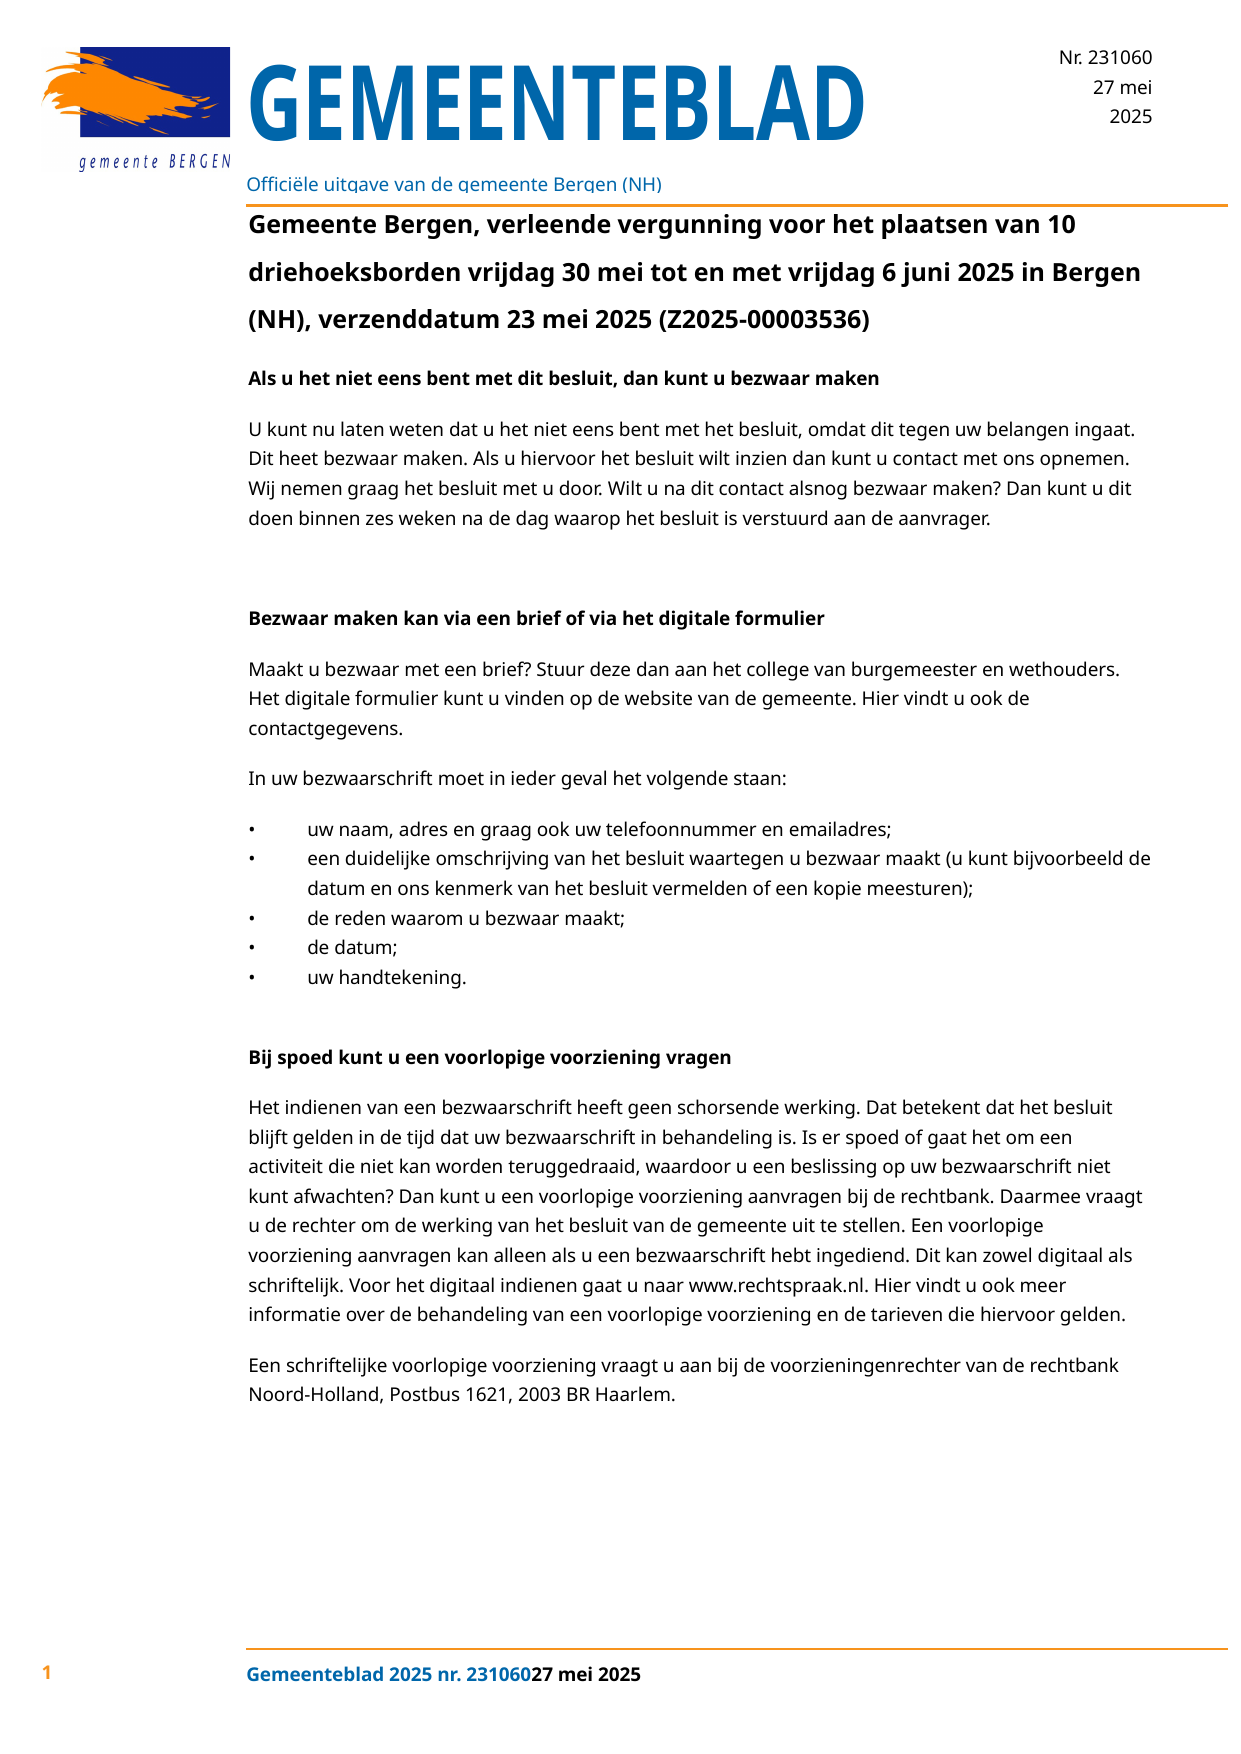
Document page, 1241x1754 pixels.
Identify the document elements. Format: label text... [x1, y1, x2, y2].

text U kunt nu laten weten dat u het niet eens bent met het besluit, omdat dit tegen uw belangen ingaat. Dit heet bezwaar maken. Als u hiervoor het besluit wilt inzien dan kunt u contact met ons opnemen. Wij nemen graag het besluit met u door. Wilt u na dit contact alsnog bezwaar maken? Dan kunt u dit doen binnen zes weken na de dag waarop het besluit is verstuurd aan de aanvrager. [248, 416, 1152, 530]
picture [41, 47, 231, 172]
text Een schriftelijke voorlopige voorziening vraagt u aan bij de voorzieningenrechter van de rechtbank Noord-Holland, Postbus 1621, 2003 BR Haarlem. [248, 1352, 1152, 1407]
list de reden waarom u bezwaar maakt; [248, 905, 1152, 930]
text Als u het niet eens bent met dit besluit, dan kunt u bezwaar maken [248, 366, 1152, 391]
list de datum; [248, 934, 1152, 960]
list uw handtekening. [248, 964, 1152, 989]
text Bij spoed kunt u een voorlopige voorziening vragen [248, 1044, 1152, 1069]
text Het indienen van een bezwaarschrift heeft geen schorsende werking. Dat betekent dat het besluit blijft gelden in de tijd dat uw bezwaarschrift in behandeling is. Is er spoed of gaat het om een activiteit die niet kan worden teruggedraaid, waardoor u een beslissing op uw bezwaarschrift niet kunt afwachten? Dan kunt u een voorlopige voorziening aanvragen bij de rechtbank. Daarmee vraagt u de rechter om de werking van het besluit van de gemeente uit te stellen. Een voorlopige voorziening aanvragen kan alleen als u een bezwaarschrift hebt ingediend. Dit kan zowel digitaal als schriftelijk. Voor het digitaal indienen gaat u naar www.rechtspraak.nl. Hier vindt u ook meer informatie over de behandeling van een voorlopige voorziening en de tarieven die hiervoor gelden. [248, 1094, 1152, 1327]
text Maakt u bezwaar met een brief? Stuur deze dan aan het college van burgemeester en wethouders. Het digitale formulier kunt u vinden op de website van de gemeente. Hier vindt u ook de contactgegevens. [248, 656, 1152, 741]
text Bezwaar maken kan via een brief of via het digitale formulier [248, 606, 1152, 631]
text Gemeente Bergen, verleende vergunning voor het plaatsen van 10 driehoeksborden vrijdag 30 mei tot en met vrijdag 6 juni 2025 in Bergen (NH), verzenddatum 23 mei 2025 (Z2025-00003536) [248, 207, 1152, 336]
list een duidelijke omschrijving van het besluit waartegen u bezwaar maakt (u kunt bijvoorbeeld de datum en ons kenmerk van het besluit vermelden of een kopie meesturen); [248, 846, 1152, 901]
text In uw bezwaarschrift moet in ieder geval het volgende staan: [248, 766, 1152, 791]
list uw naam, adres en graag ook uw telefoonnummer en emailadres; [248, 816, 1152, 842]
